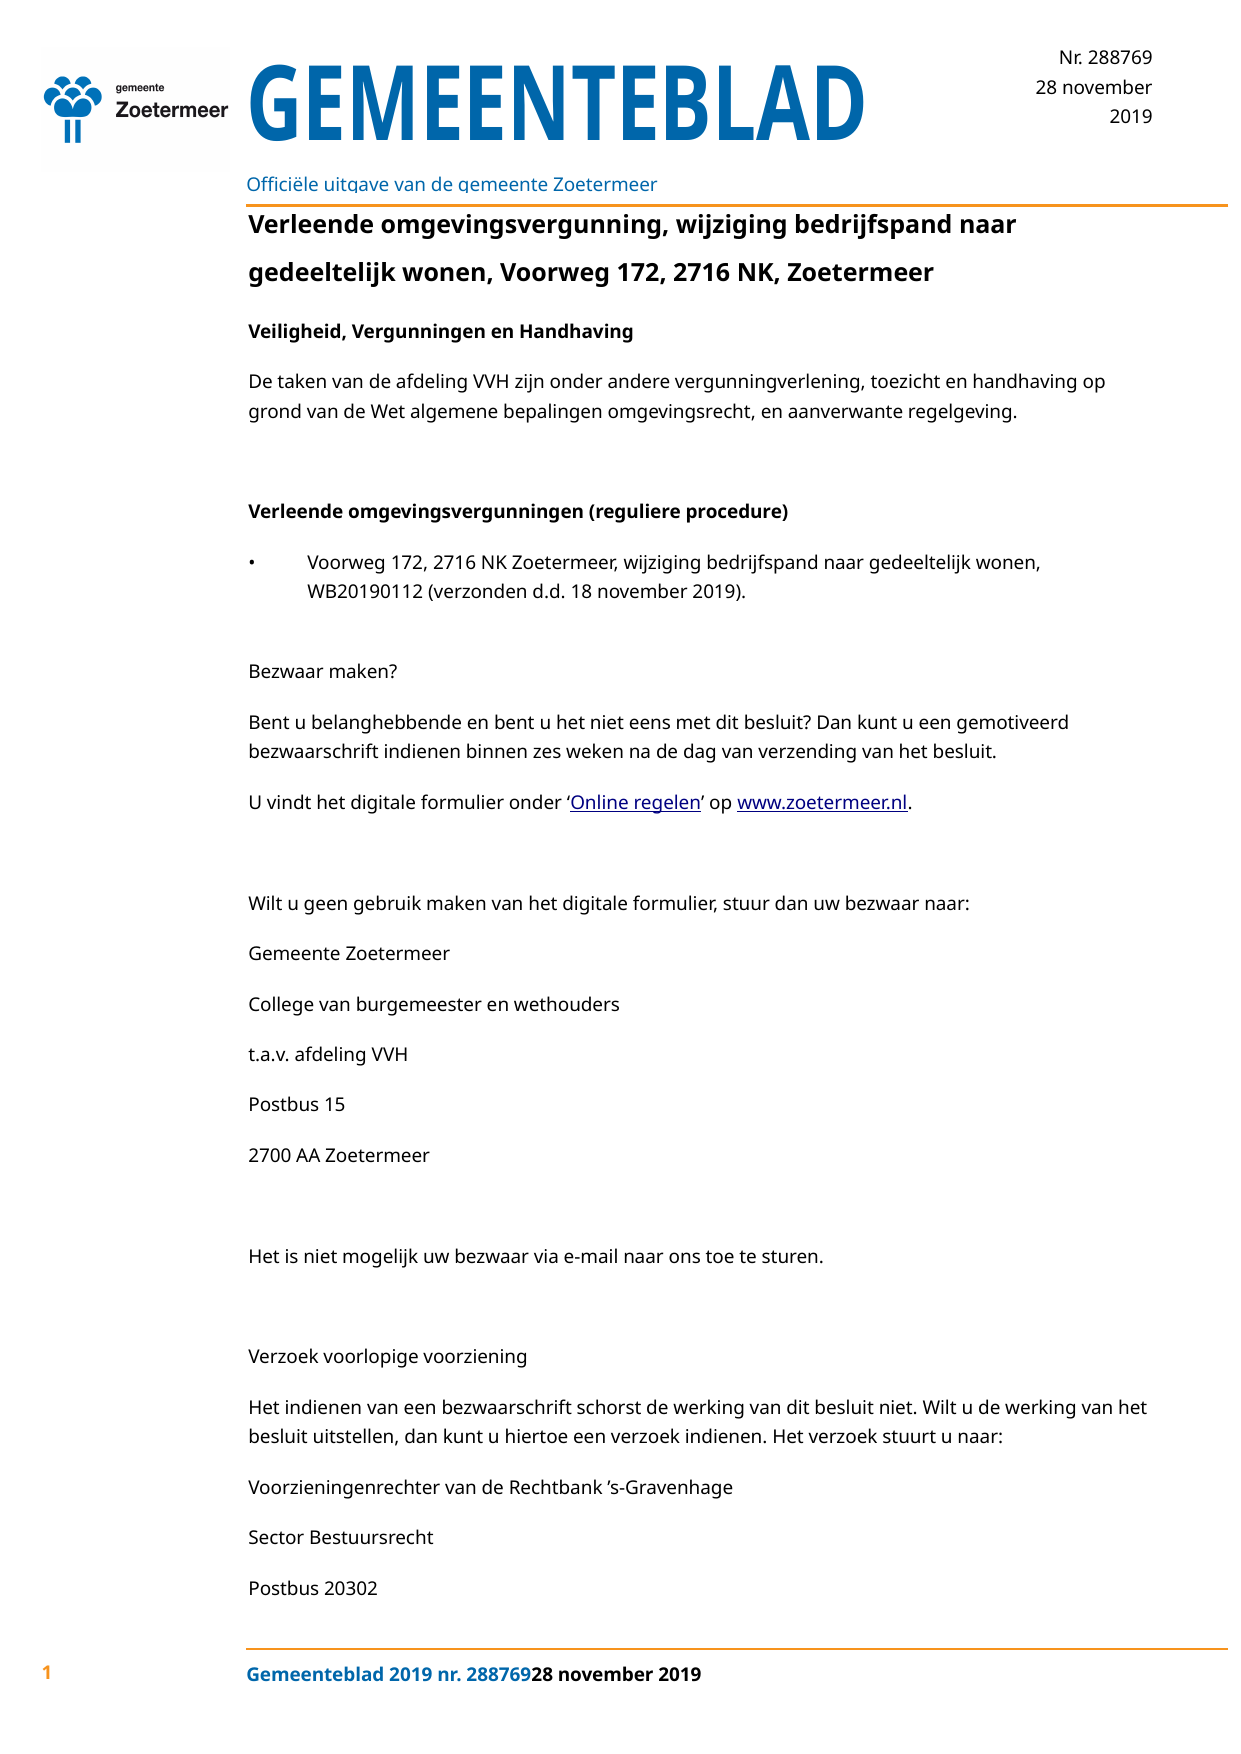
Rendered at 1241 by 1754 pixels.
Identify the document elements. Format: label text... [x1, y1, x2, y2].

picture [41, 47, 231, 172]
text Verzoek voorlopige voorziening [248, 1344, 1152, 1369]
text Verleende omgevingsvergunning, wijziging bedrijfspand naar gedeeltelijk wonen, Voorweg 172, 2716 NK, Zoetermeer [248, 207, 1152, 288]
text Het indienen van een bezwaarschrift schorst de werking van dit besluit niet. Wilt u de werking van het besluit uitstellen, dan kunt u hiertoe een verzoek indienen. Het verzoek stuurt u naar: [248, 1394, 1152, 1449]
text U vindt het digitale formulier onder ‘Online regelen’ op www.zoetermeer.nl. [248, 789, 1152, 815]
text Voorzieningenrechter van de Rechtbank ’s-Gravenhage [248, 1474, 1152, 1500]
text College van burgemeester en wethouders [248, 991, 1152, 1017]
text Bezwaar maken? [248, 659, 1152, 684]
text t.a.v. afdeling VVH [248, 1041, 1152, 1067]
list Voorweg 172, 2716 NK Zoetermeer, wijziging bedrijfspand naar gedeeltelijk wonen, WB20190112 (verzonden d.d. 18 november 2019). [248, 549, 1152, 604]
text Wilt u geen gebruik maken van het digitale formulier, stuur dan uw bezwaar naar: [248, 890, 1152, 916]
text Sector Bestuursrecht [248, 1524, 1152, 1550]
text Postbus 15 [248, 1092, 1152, 1117]
text Veiligheid, Vergunningen en Handhaving [248, 318, 1152, 344]
text Gemeente Zoetermeer [248, 940, 1152, 966]
text 2700 AA Zoetermeer [248, 1142, 1152, 1168]
text Bent u belanghebbende en bent u het niet eens met dit besluit? Dan kunt u een gemotiveerd bezwaarschrift indienen binnen zes weken na de dag van verzending van het besluit. [248, 709, 1152, 764]
text De taken van de afdeling VVH zijn onder andere vergunningverlening, toezicht en handhaving op grond van de Wet algemene bepalingen omgevingsrecht, en aanverwante regelgeving. [248, 368, 1152, 424]
text Verleende omgevingsvergunningen (reguliere procedure) [248, 499, 1152, 524]
text Het is niet mogelijk uw bezwaar via e-mail naar ons toe te sturen. [248, 1243, 1152, 1269]
text Postbus 20302 [248, 1575, 1152, 1601]
